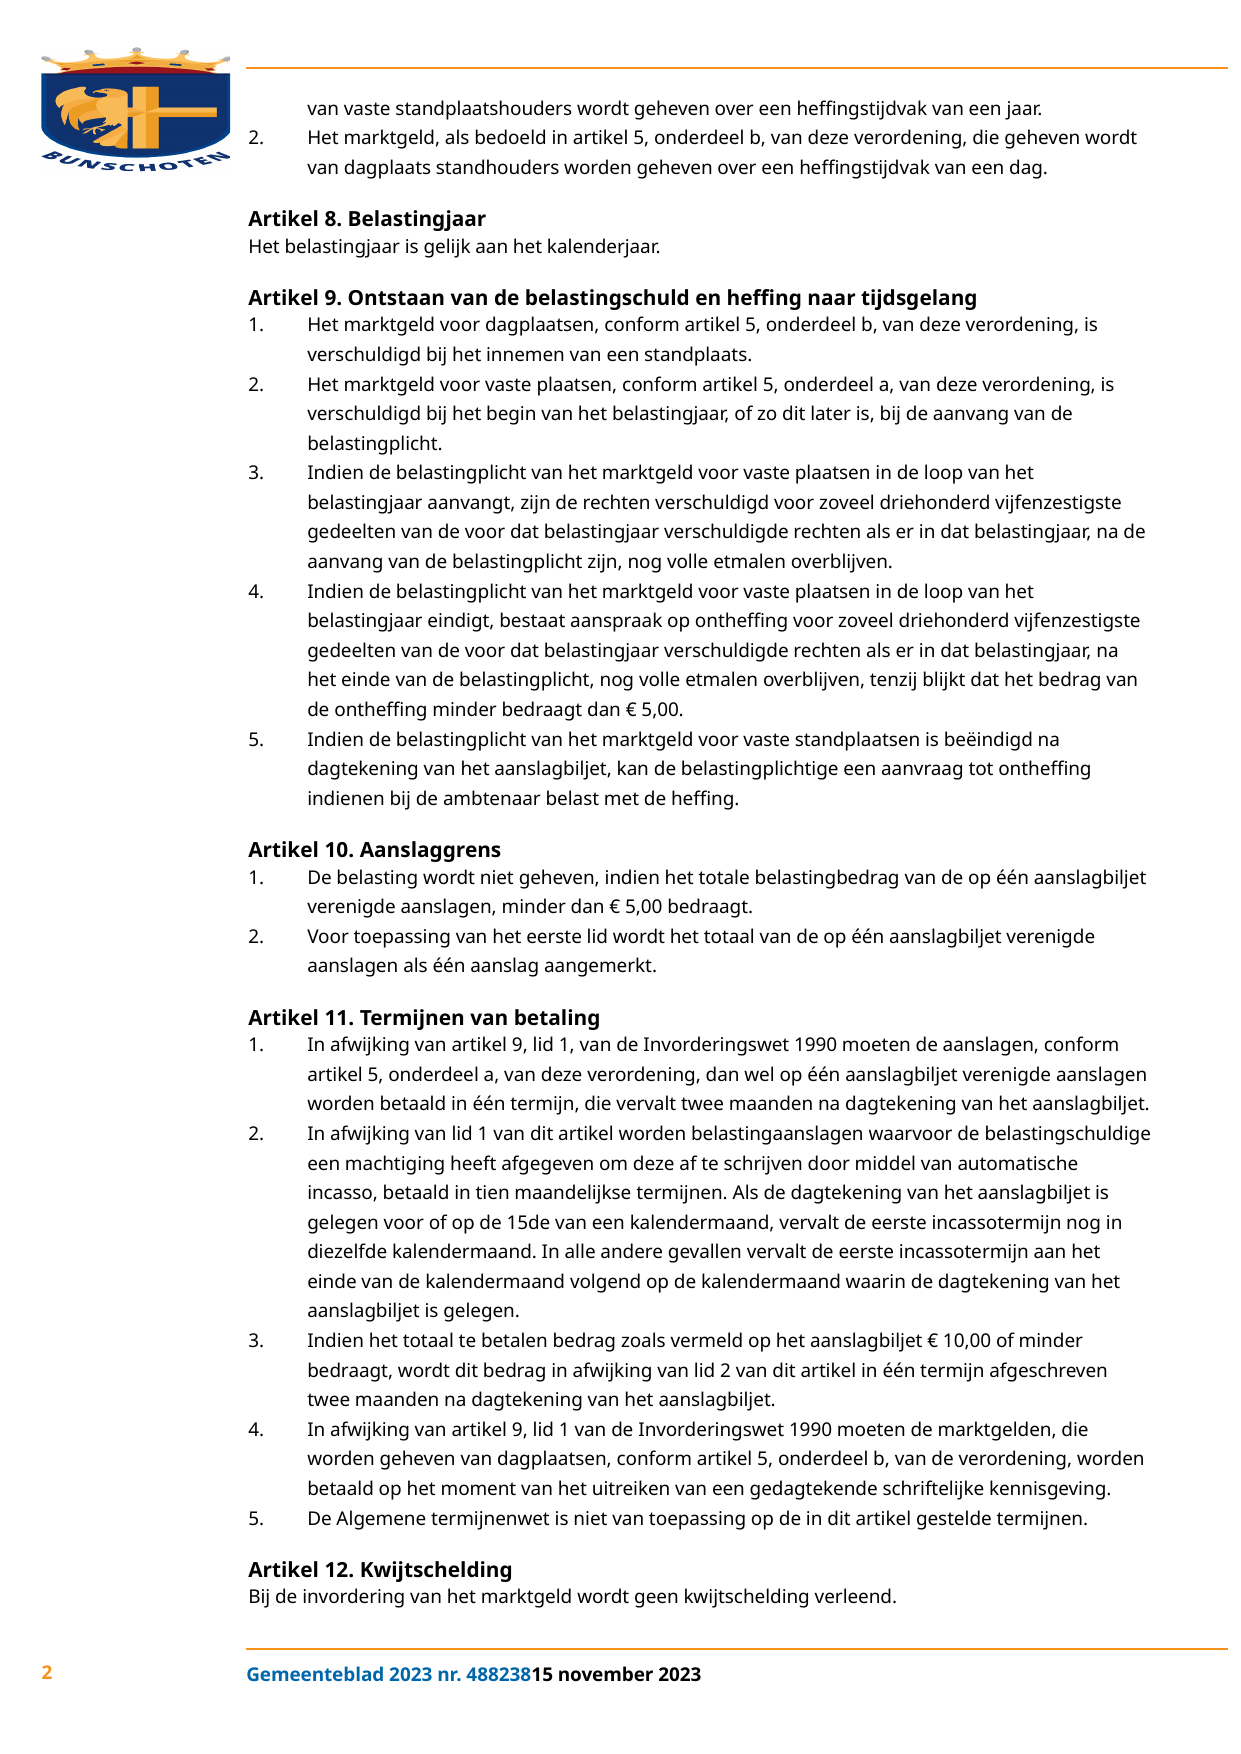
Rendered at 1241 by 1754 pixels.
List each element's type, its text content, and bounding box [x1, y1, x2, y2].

text Artikel 12. Kwijtschelding [248, 1555, 1152, 1584]
picture [41, 47, 231, 172]
list Indien het totaal te betalen bedrag zoals vermeld op het aanslagbiljet € 10,00 of minder bedraagt, wordt dit bedrag in afwijking van lid 2 van dit artikel in één termijn afgeschreven twee maanden na dagtekening van het aanslagbiljet. [248, 1327, 1152, 1412]
text Artikel 9. Ontstaan van de belastingschuld en heffing naar tijdsgelang [248, 283, 1152, 312]
text Artikel 10. Aanslaggrens [248, 835, 1152, 864]
list Het marktgeld voor vaste plaatsen, conform artikel 5, onderdeel a, van deze verordening, is verschuldigd bij het begin van het belastingjaar, of zo dit later is, bij de aanvang van de belastingplicht. [248, 371, 1152, 456]
list In afwijking van lid 1 van dit artikel worden belastingaanslagen waarvoor de belastingschuldige een machtiging heeft afgegeven om deze af te schrijven door middel van automatische incasso, betaald in tien maandelijkse termijnen. Als de dagtekening van het aanslagbiljet is gelegen voor of op de 15de van een kalendermaand, vervalt de eerste incassotermijn nog in diezelfde kalendermaand. In alle andere gevallen vervalt de eerste incassotermijn aan het einde van de kalendermaand volgend op de kalendermaand waarin de dagtekening van het aanslagbiljet is gelegen. [248, 1120, 1152, 1323]
list van vaste standplaatshouders wordt geheven over een heffingstijdvak van een jaar. [248, 95, 1152, 121]
text Artikel 8. Belastingjaar [248, 204, 1152, 233]
list In afwijking van artikel 9, lid 1, van de Invorderingswet 1990 moeten de aanslagen, conform artikel 5, onderdeel a, van deze verordening, dan wel op één aanslagbiljet verenigde aanslagen worden betaald in één termijn, die vervalt twee maanden na dagtekening van het aanslagbiljet. [248, 1031, 1152, 1116]
list Het marktgeld, als bedoeld in artikel 5, onderdeel b, van deze verordening, die geheven wordt van dagplaats standhouders worden geheven over een heffingstijdvak van een dag. [248, 124, 1152, 180]
list Indien de belastingplicht van het marktgeld voor vaste plaatsen in de loop van het belastingjaar eindigt, bestaat aanspraak op ontheffing voor zoveel driehonderd vijfenzestigste gedeelten van de voor dat belastingjaar verschuldigde rechten als er in dat belastingjaar, na het einde van de belastingplicht, nog volle etmalen overblijven, tenzij blijkt dat het bedrag van de ontheffing minder bedraagt dan € 5,00. [248, 578, 1152, 722]
list Voor toepassing van het eerste lid wordt het totaal van de op één aanslagbiljet verenigde aanslagen als één aanslag aangemerkt. [248, 923, 1152, 978]
text Artikel 11. Termijnen van betaling [248, 1003, 1152, 1031]
list De belasting wordt niet geheven, indien het totale belastingbedrag van de op één aanslagbiljet verenigde aanslagen, minder dan € 5,00 bedraagt. [248, 864, 1152, 919]
list Indien de belastingplicht van het marktgeld voor vaste standplaatsen is beëindigd na dagtekening van het aanslagbiljet, kan de belastingplichtige een aanvraag tot ontheffing indienen bij de ambtenaar belast met de heffing. [248, 726, 1152, 811]
text Bij de invordering van het marktgeld wordt geen kwijtschelding verleend. [248, 1584, 1152, 1609]
list In afwijking van artikel 9, lid 1 van de Invorderingswet 1990 moeten de marktgelden, die worden geheven van dagplaatsen, conform artikel 5, onderdeel b, van de verordening, worden betaald op het moment van het uitreiken van een gedagtekende schriftelijke kennisgeving. [248, 1416, 1152, 1501]
text Het belastingjaar is gelijk aan het kalenderjaar. [248, 233, 1152, 258]
list Het marktgeld voor dagplaatsen, conform artikel 5, onderdeel b, van deze verordening, is verschuldigd bij het innemen van een standplaats. [248, 312, 1152, 367]
list De Algemene termijnenwet is niet van toepassing op de in dit artikel gestelde termijnen. [248, 1505, 1152, 1531]
list Indien de belastingplicht van het marktgeld voor vaste plaatsen in de loop van het belastingjaar aanvangt, zijn de rechten verschuldigd voor zoveel driehonderd vijfenzestigste gedeelten van de voor dat belastingjaar verschuldigde rechten als er in dat belastingjaar, na de aanvang van de belastingplicht zijn, nog volle etmalen overblijven. [248, 459, 1152, 574]
